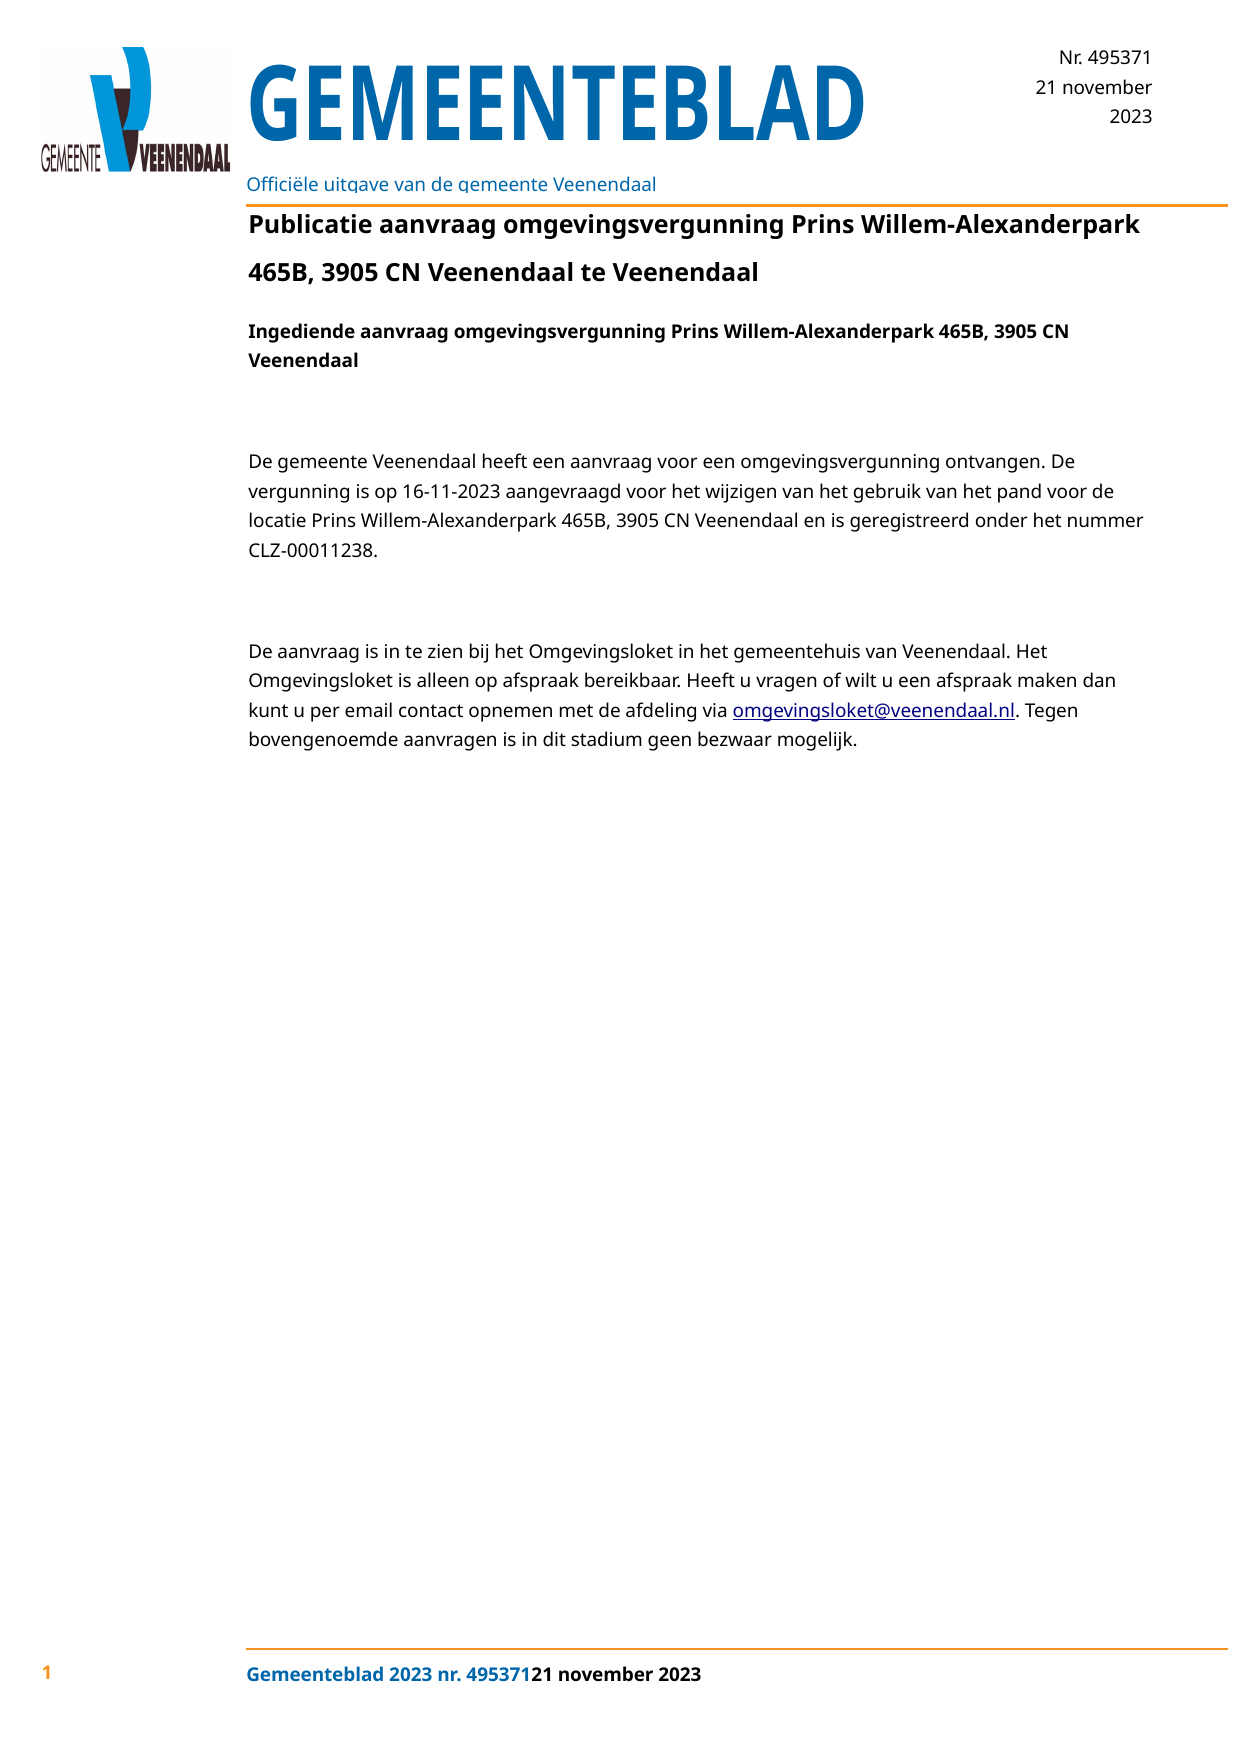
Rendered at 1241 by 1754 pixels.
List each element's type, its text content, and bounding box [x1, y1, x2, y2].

text De gemeente Veenendaal heeft een aanvraag voor een omgevingsvergunning ontvangen. De vergunning is op 16-11-2023 aangevraagd voor het wijzigen van het gebruik van het pand voor de locatie Prins Willem-Alexanderpark 465B, 3905 CN Veenendaal en is geregistreerd onder het nummer CLZ-00011238. [248, 448, 1152, 563]
picture [123, 47, 231, 172]
text De aanvraag is in te zien bij het Omgevingsloket in het gemeentehuis van Veenendaal. Het Omgevingsloket is alleen op afspraak bereikbaar. Heeft u vragen of wilt u een afspraak maken dan kunt u per email contact opnemen met de afdeling via omgevingsloket@veenendaal.nl. Tegen bovengenoemde aanvragen is in dit stadium geen bezwaar mogelijk. [248, 638, 1152, 752]
text Publicatie aanvraag omgevingsvergunning Prins Willem-Alexanderpark 465B, 3905 CN Veenendaal te Veenendaal [248, 207, 1152, 288]
text Ingediende aanvraag omgevingsvergunning Prins Willem-Alexanderpark 465B, 3905 CN Veenendaal [248, 318, 1152, 373]
picture [41, 47, 130, 172]
